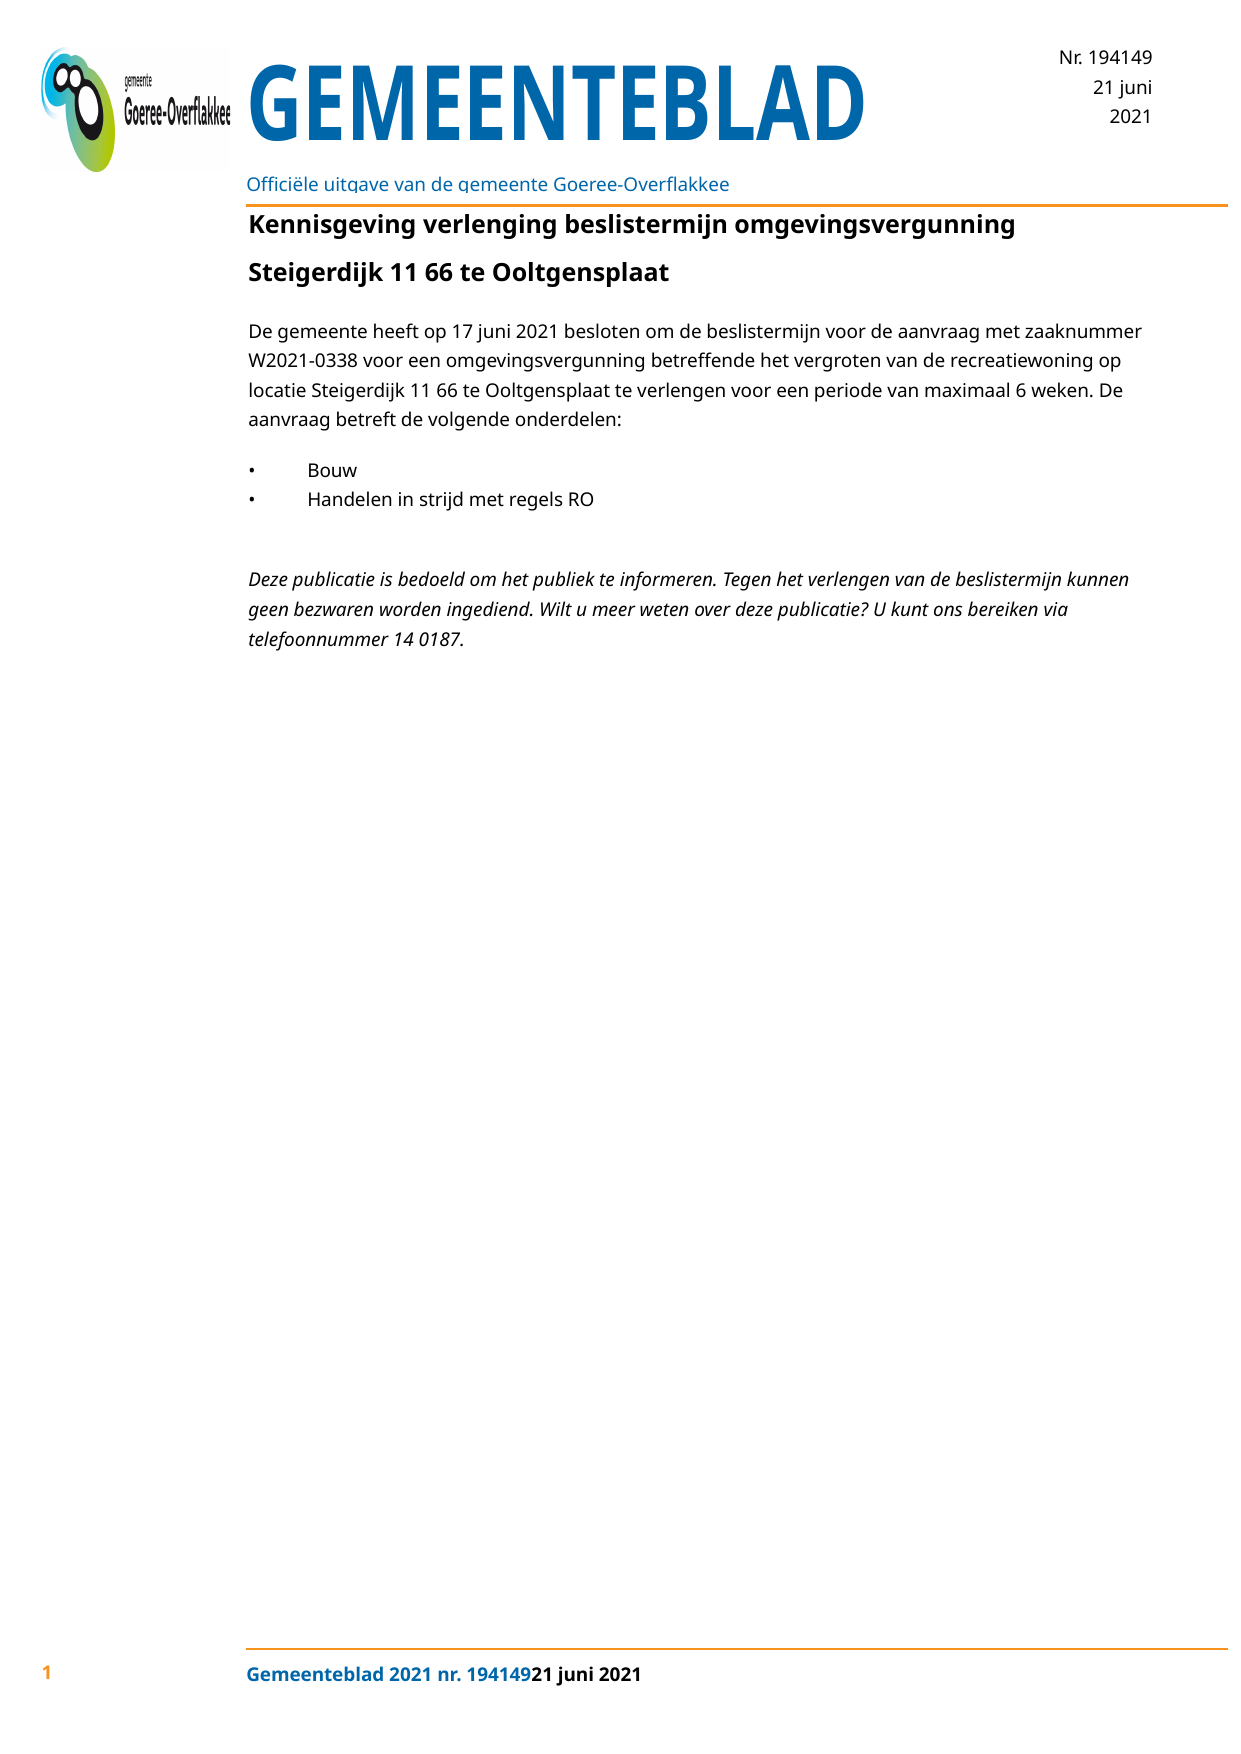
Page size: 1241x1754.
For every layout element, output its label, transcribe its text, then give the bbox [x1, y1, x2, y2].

list Handelen in strijd met regels RO [248, 487, 1152, 512]
list Bouw [248, 457, 1152, 483]
text Deze publicatie is bedoeld om het publiek te informeren. Tegen het verlengen van de beslistermijn kunnen geen bezwaren worden ingediend. Wilt u meer weten over deze publicatie? U kunt ons bereiken via telefoonnummer 14 0187. [248, 567, 1152, 652]
text De gemeente heeft op 17 juni 2021 besloten om de beslistermijn voor de aanvraag met zaaknummer W2021-0338 voor een omgevingsvergunning betreffende het vergroten van de recreatiewoning op locatie Steigerdijk 11 66 te Ooltgensplaat te verlengen voor een periode van maximaal 6 weken. De aanvraag betreft de volgende onderdelen: [248, 318, 1152, 432]
text Kennisgeving verlenging beslistermijn omgevingsvergunning Steigerdijk 11 66 te Ooltgensplaat [248, 207, 1152, 288]
picture [41, 47, 231, 172]
